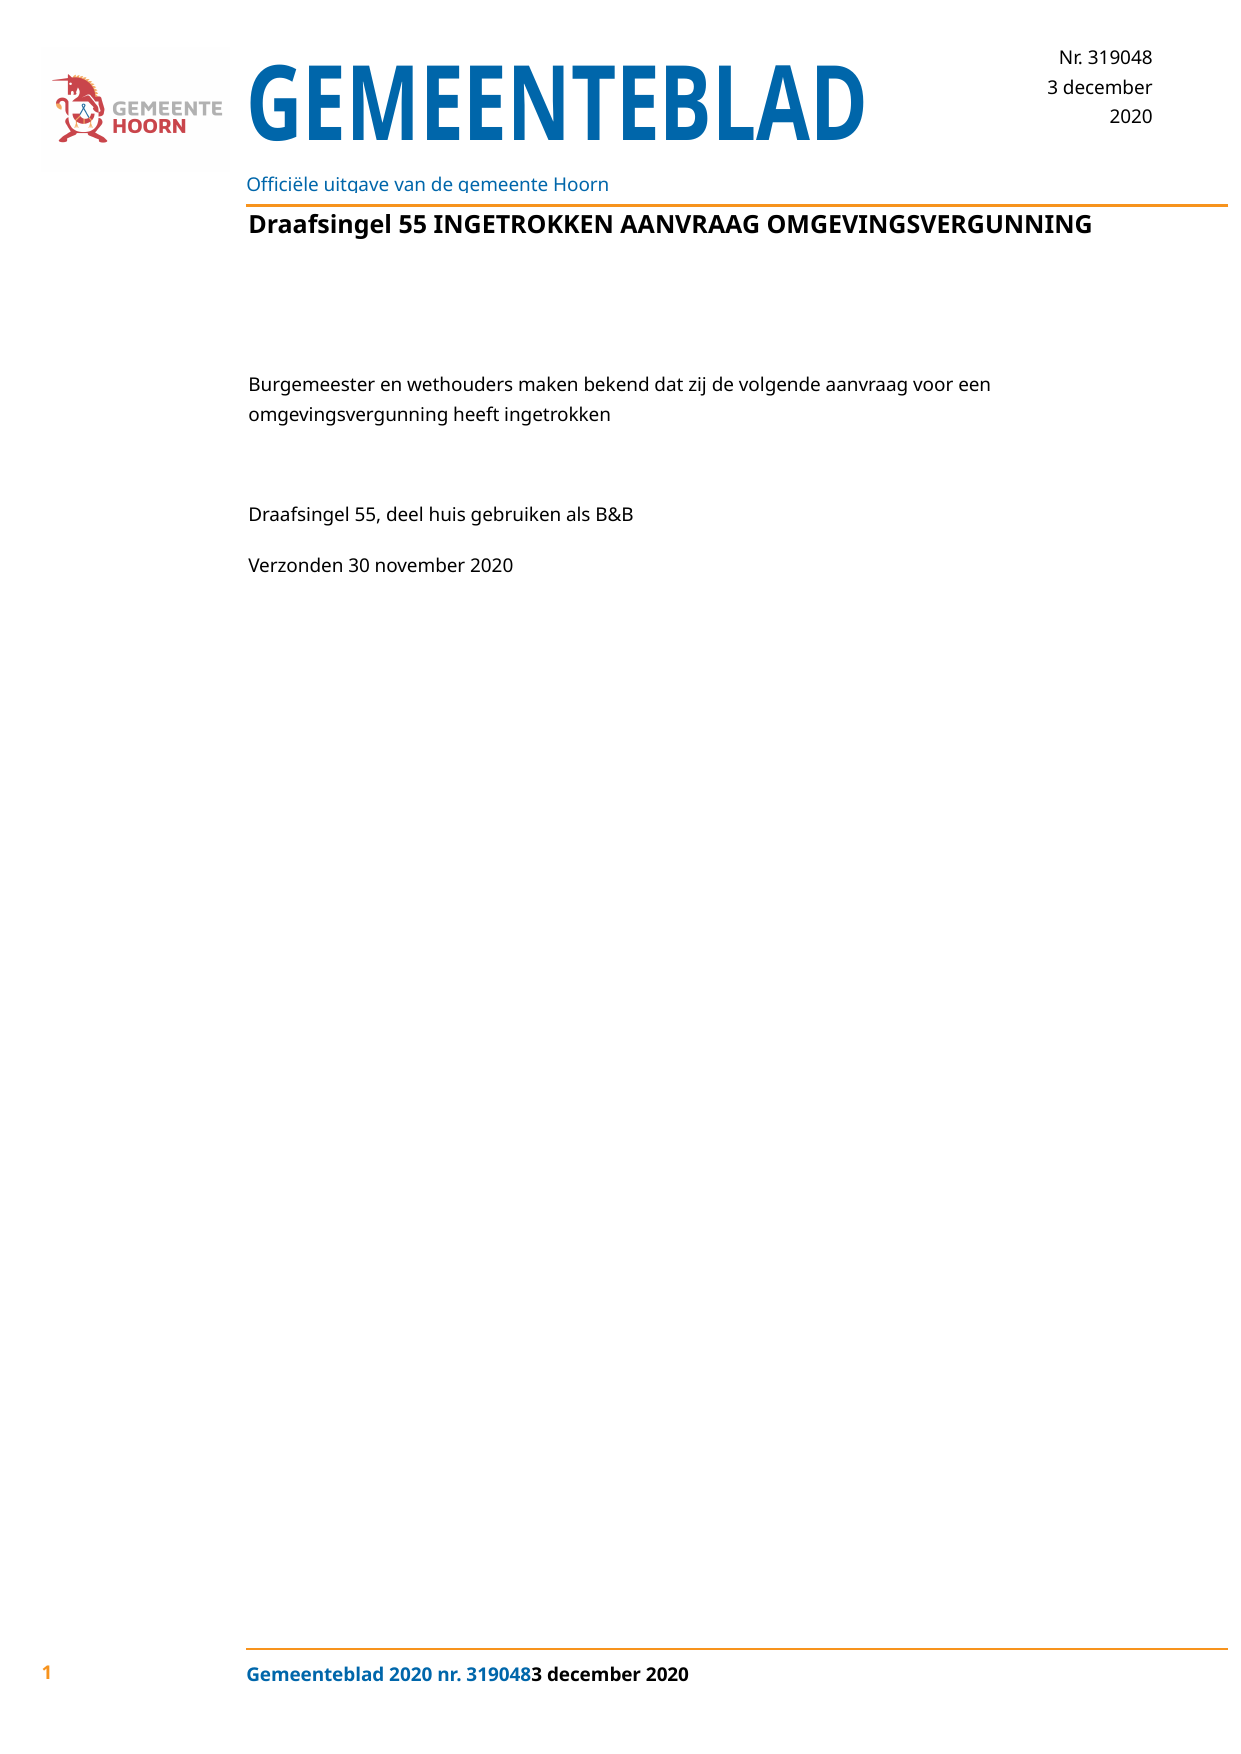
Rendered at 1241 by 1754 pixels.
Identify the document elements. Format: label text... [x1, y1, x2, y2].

text Verzonden 30 november 2020 [248, 552, 1152, 578]
text Draafsingel 55 INGETROKKEN AANVRAAG OMGEVINGSVERGUNNING [248, 207, 1152, 241]
text Draafsingel 55, deel huis gebruiken als B&B [248, 502, 1152, 527]
picture [41, 47, 231, 172]
text Burgemeester en wethouders maken bekend dat zij de volgende aanvraag voor een omgevingsvergunning heeft ingetrokken [248, 371, 1152, 426]
